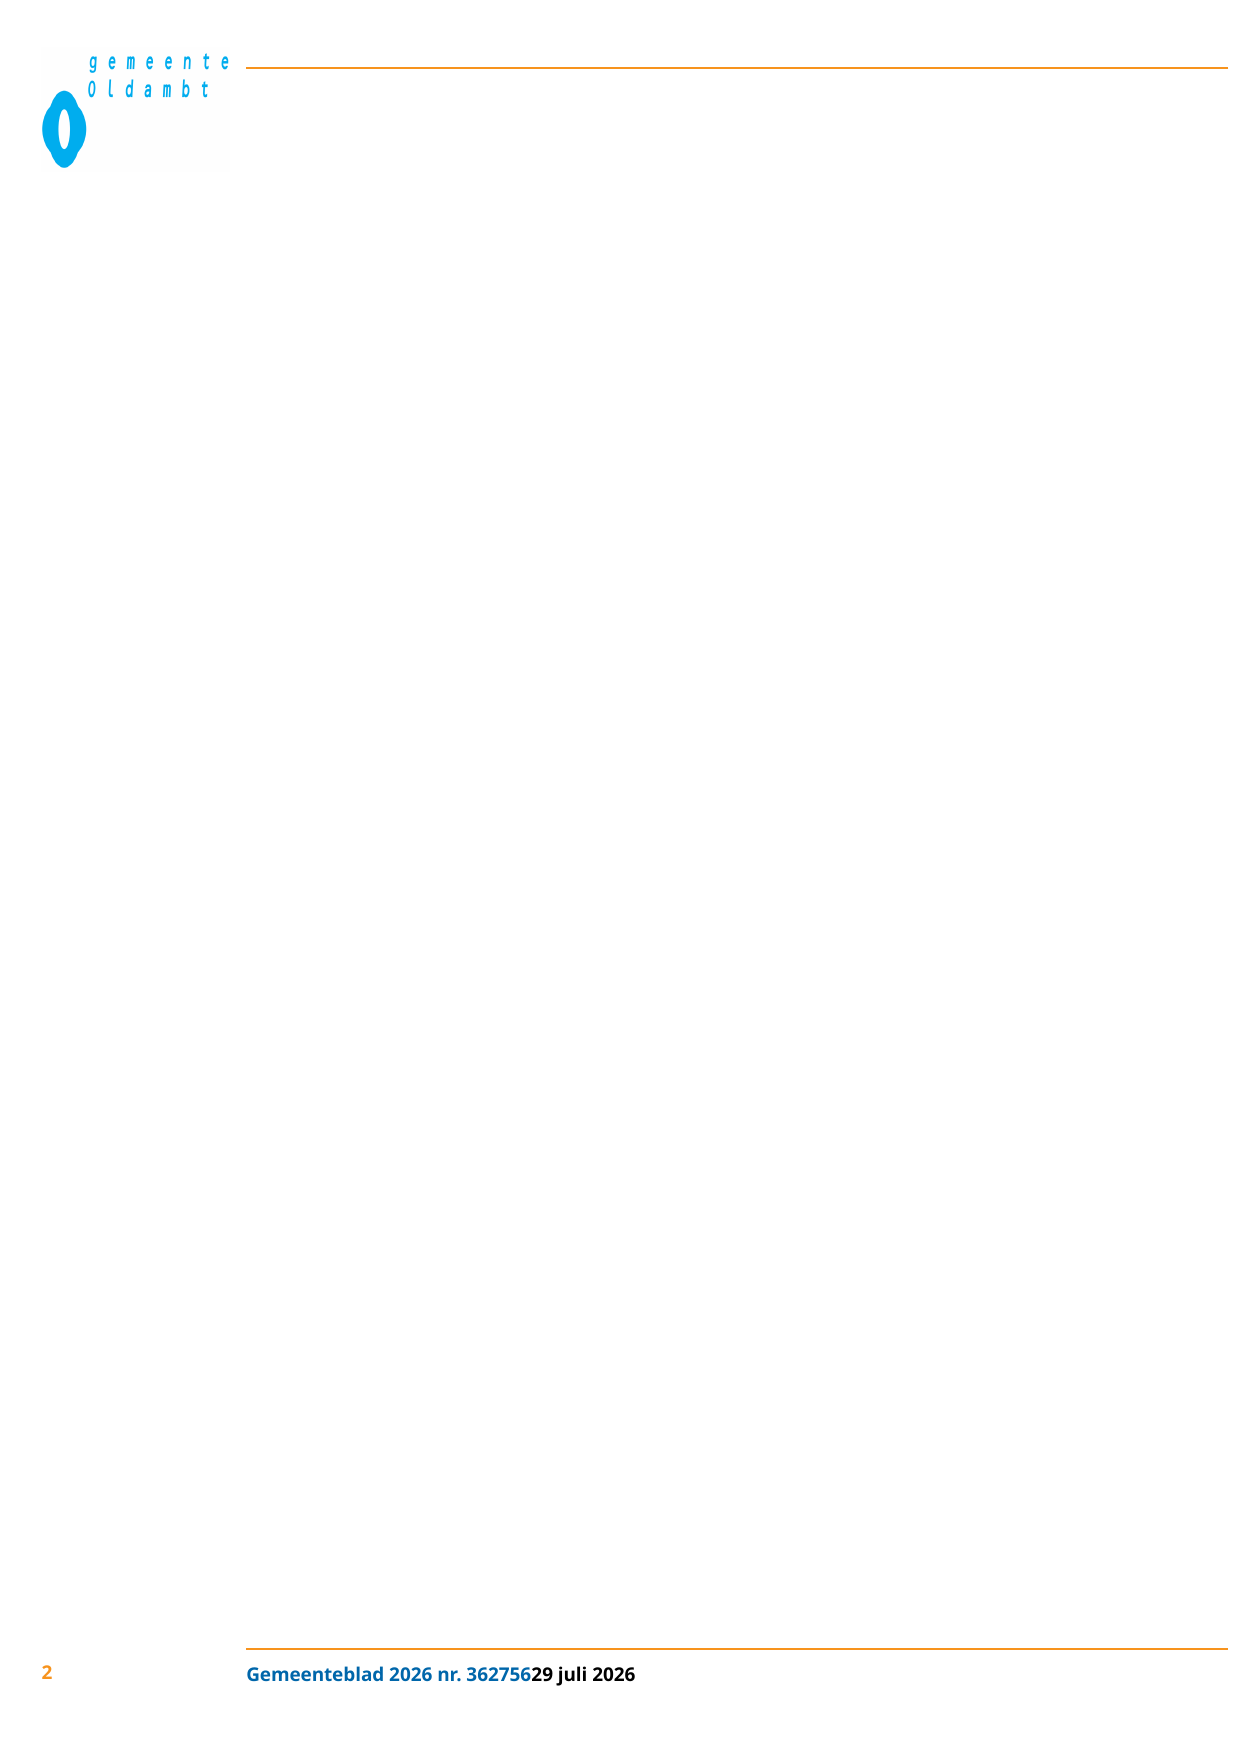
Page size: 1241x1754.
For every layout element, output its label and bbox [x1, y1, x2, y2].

picture [41, 47, 231, 172]
